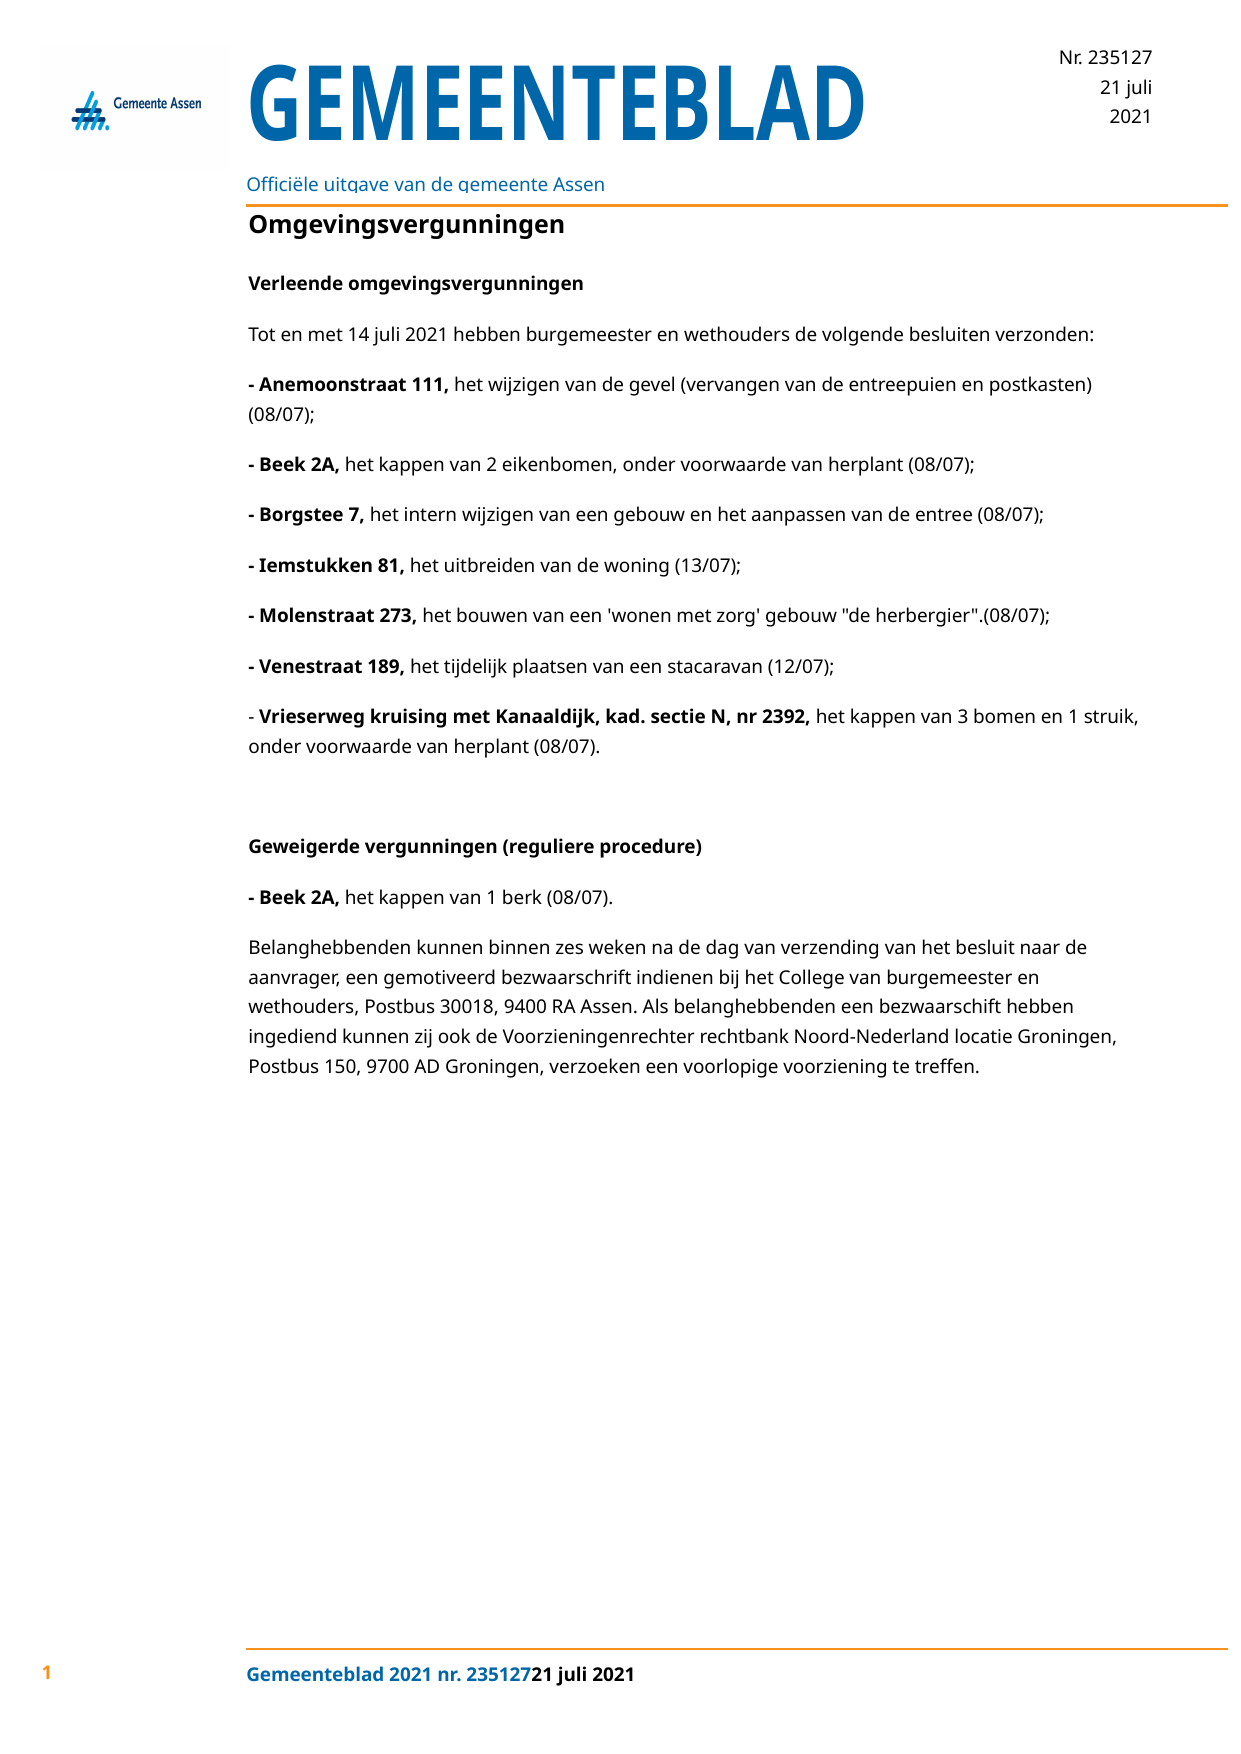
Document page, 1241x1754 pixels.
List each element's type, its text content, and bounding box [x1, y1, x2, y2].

text - Borgstee 7, het intern wijzigen van een gebouw en het aanpassen van de entree (08/07); [248, 502, 1152, 527]
text - Anemoonstraat 111, het wijzigen van de gevel (vervangen van de entreepuien en postkasten) (08/07); [248, 371, 1152, 426]
text Verleende omgevingsvergunningen [248, 270, 1152, 296]
text Belanghebbenden kunnen binnen zes weken na de dag van verzending van het besluit naar de aanvrager, een gemotiveerd bezwaarschrift indienen bij het College van burgemeester en wethouders, Postbus 30018, 9400 RA Assen. Als belanghebbenden een bezwaarschift hebben ingediend kunnen zij ook de Voorzieningenrechter rechtbank Noord-Nederland locatie Groningen, Postbus 150, 9700 AD Groningen, verzoeken een voorlopige voorziening te treffen. [248, 934, 1152, 1078]
text Omgevingsvergunningen [248, 207, 1152, 241]
text - Vrieserweg kruising met Kanaaldijk, kad. sectie N, nr 2392, het kappen van 3 bomen en 1 struik, onder voorwaarde van herplant (08/07). [248, 703, 1152, 758]
text - Beek 2A, het kappen van 2 eikenbomen, onder voorwaarde van herplant (08/07); [248, 451, 1152, 477]
text - Molenstraat 273, het bouwen van een 'wonen met zorg' gebouw "de herbergier".(08/07); [248, 602, 1152, 628]
text Tot en met 14 juli 2021 hebben burgemeester en wethouders de volgende besluiten verzonden: [248, 321, 1152, 346]
text Geweigerde vergunningen (reguliere procedure) [248, 834, 1152, 859]
text - Venestraat 189, het tijdelijk plaatsen van een stacaravan (12/07); [248, 653, 1152, 678]
picture [41, 47, 231, 172]
text - Iemstukken 81, het uitbreiden van de woning (13/07); [248, 552, 1152, 578]
text - Beek 2A, het kappen van 1 berk (08/07). [248, 884, 1152, 910]
